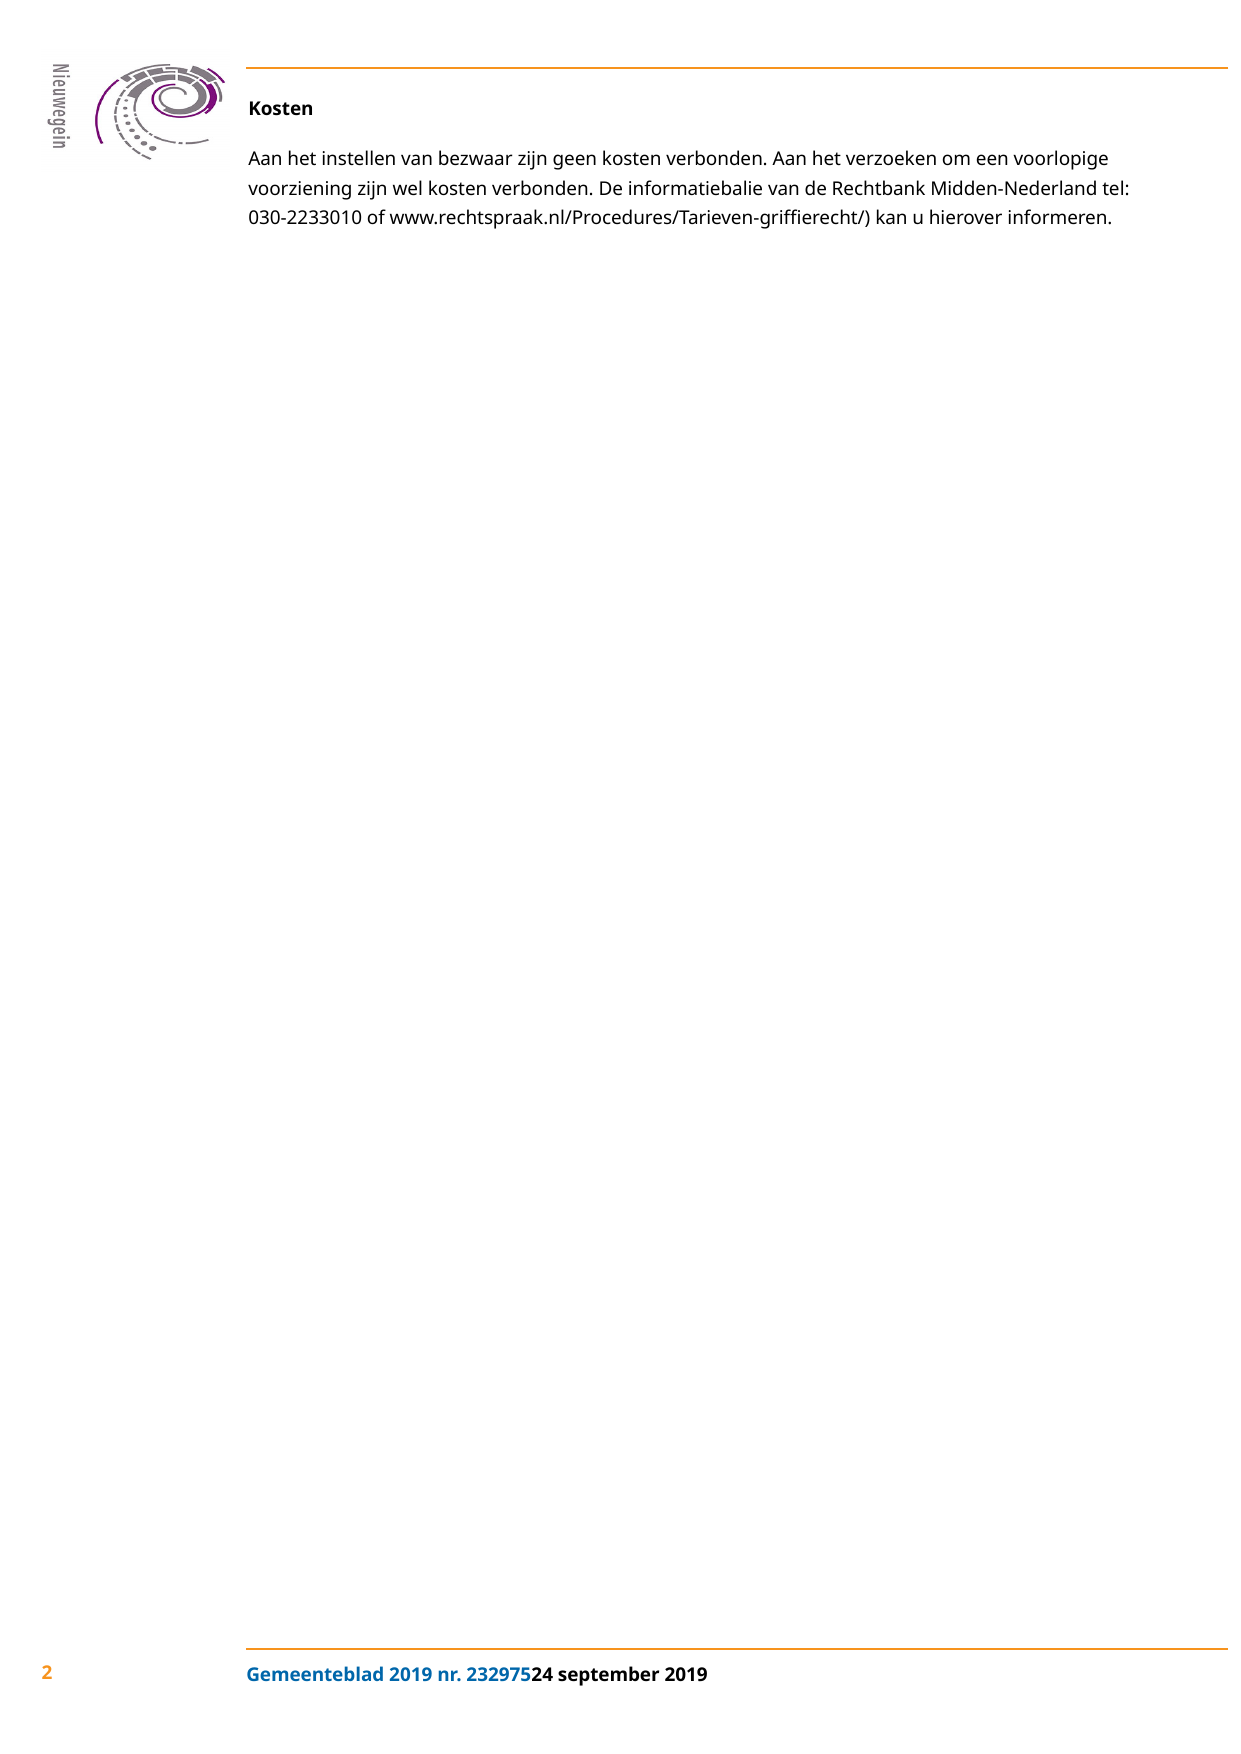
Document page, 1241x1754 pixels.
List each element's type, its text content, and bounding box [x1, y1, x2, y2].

text Aan het instellen van bezwaar zijn geen kosten verbonden. Aan het verzoeken om een voorlopige voorziening zijn wel kosten verbonden. De informatiebalie van de Rechtbank Midden-Nederland tel: 030-2233010 of www.rechtspraak.nl/Procedures/Tarieven-griffierecht/) kan u hierover informeren. [248, 145, 1152, 230]
picture [41, 47, 231, 172]
text Kosten [248, 95, 1152, 121]
